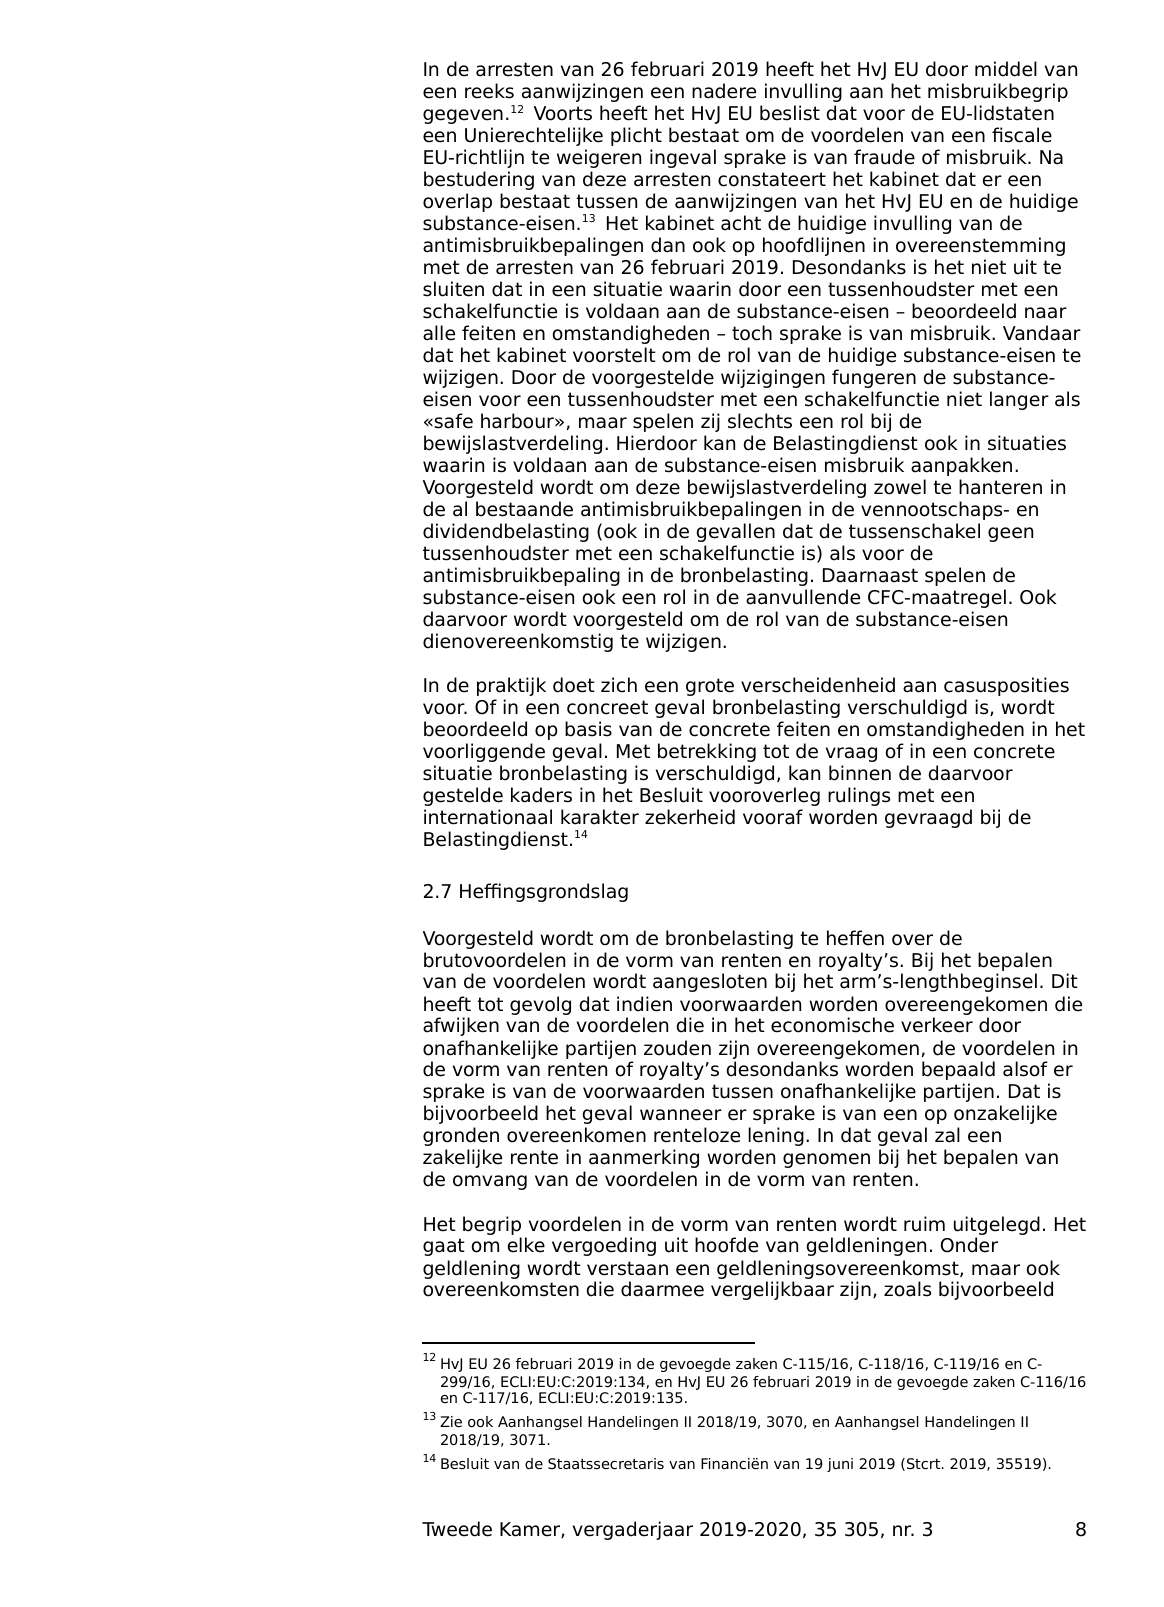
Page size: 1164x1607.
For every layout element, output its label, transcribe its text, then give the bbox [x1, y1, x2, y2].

text Besluit van de Staatssecretaris van Financiën van 19 juni 2019 (Stcrt. 2019, 35519). [422, 1452, 1087, 1474]
text In de praktijk doet zich een grote verscheidenheid aan casusposities voor. Of in een concreet geval bronbelasting verschuldigd is, wordt beoordeeld op basis van de concrete feiten en omstandigheden in het voorliggende geval. Met betrekking tot de vraag of in een concrete situatie bronbelasting is verschuldigd, kan binnen de daarvoor gestelde kaders in het Besluit vooroverleg rulings met een internationaal karakter zekerheid vooraf worden gevraagd bij de Belastingdienst. [422, 675, 1087, 851]
text Voorgesteld wordt om de bronbelasting te heffen over de brutovoordelen in de vorm van renten en royalty’s. Bij het bepalen van de voordelen wordt aangesloten bij het arm’s-lengthbeginsel. Dit heeft tot gevolg dat indien voorwaarden worden overeengekomen die afwijken van de voordelen die in het economische verkeer door onafhankelijke partijen zouden zijn overeengekomen, de voordelen in de vorm van renten of royalty’s desondanks worden bepaald alsof er sprake is van de voorwaarden tussen onafhankelijke partijen. Dat is bijvoorbeeld het geval wanneer er sprake is van een op onzakelijke gronden overeenkomen renteloze lening. In dat geval zal een zakelijke rente in aanmerking worden genomen bij het bepalen van de omvang van de voordelen in de vorm van renten. [422, 927, 1087, 1191]
text Het begrip voordelen in de vorm van renten wordt ruim uitgelegd. Het gaat om elke vergoeding uit hoofde van geldleningen. Onder geldlening wordt verstaan een geldleningsovereenkomst, maar ook overeenkomsten die daarmee vergelijkbaar zijn, zoals bijvoorbeeld [422, 1213, 1087, 1301]
subtitle 2.7 Heffingsgrondslag [422, 881, 1087, 902]
text Zie ook Aanhangsel Handelingen II 2018/19, 3070, en Aanhangsel Handelingen II 2018/19, 3071. [422, 1410, 1087, 1449]
text In de arresten van 26 februari 2019 heeft het HvJ EU door middel van een reeks aanwijzingen een nadere invulling aan het misbruikbegrip gegeven. Voorts heeft het HvJ EU beslist dat voor de EU-lidstaten een Unierechtelijke plicht bestaat om de voordelen van een fiscale EU-richtlijn te weigeren ingeval sprake is van fraude of misbruik. Na bestudering van deze arresten constateert het kabinet dat er een overlap bestaat tussen de aanwijzingen van het HvJ EU en de huidige substance-eisen. Het kabinet acht de huidige invulling van de antimisbruikbepalingen dan ook op hoofdlijnen in overeenstemming met de arresten van 26 februari 2019. Desondanks is het niet uit te sluiten dat in een situatie waarin door een tussenhoudster met een schakelfunctie is voldaan aan de substance-eisen – beoordeeld naar alle feiten en omstandigheden – toch sprake is van misbruik. Vandaar dat het kabinet voorstelt om de rol van de huidige substance-eisen te wijzigen. Door de voorgestelde wijzigingen fungeren de substance-eisen voor een tussenhoudster met een schakelfunctie niet langer als «safe harbour», maar spelen zij slechts een rol bij de bewijslastverdeling. Hierdoor kan de Belastingdienst ook in situaties waarin is voldaan aan de substance-eisen misbruik aanpakken. Voorgesteld wordt om deze bewijslastverdeling zowel te hanteren in de al bestaande antimisbruikbepalingen in de vennootschaps- en dividendbelasting (ook in de gevallen dat de tussenschakel geen tussenhoudster met een schakelfunctie is) als voor de antimisbruikbepaling in de bronbelasting. Daarnaast spelen de substance-eisen ook een rol in de aanvullende CFC-maatregel. Ook daarvoor wordt voorgesteld om de rol van de substance-eisen dienovereenkomstig te wijzigen. [422, 59, 1087, 652]
text HvJ EU 26 februari 2019 in de gevoegde zaken C-115/16, C-118/16, C-119/16 en C-299/16, ECLI:EU:C:2019:134, en HvJ EU 26 februari 2019 in de gevoegde zaken C-116/16 en C-117/16, ECLI:EU:C:2019:135. [422, 1352, 1087, 1407]
